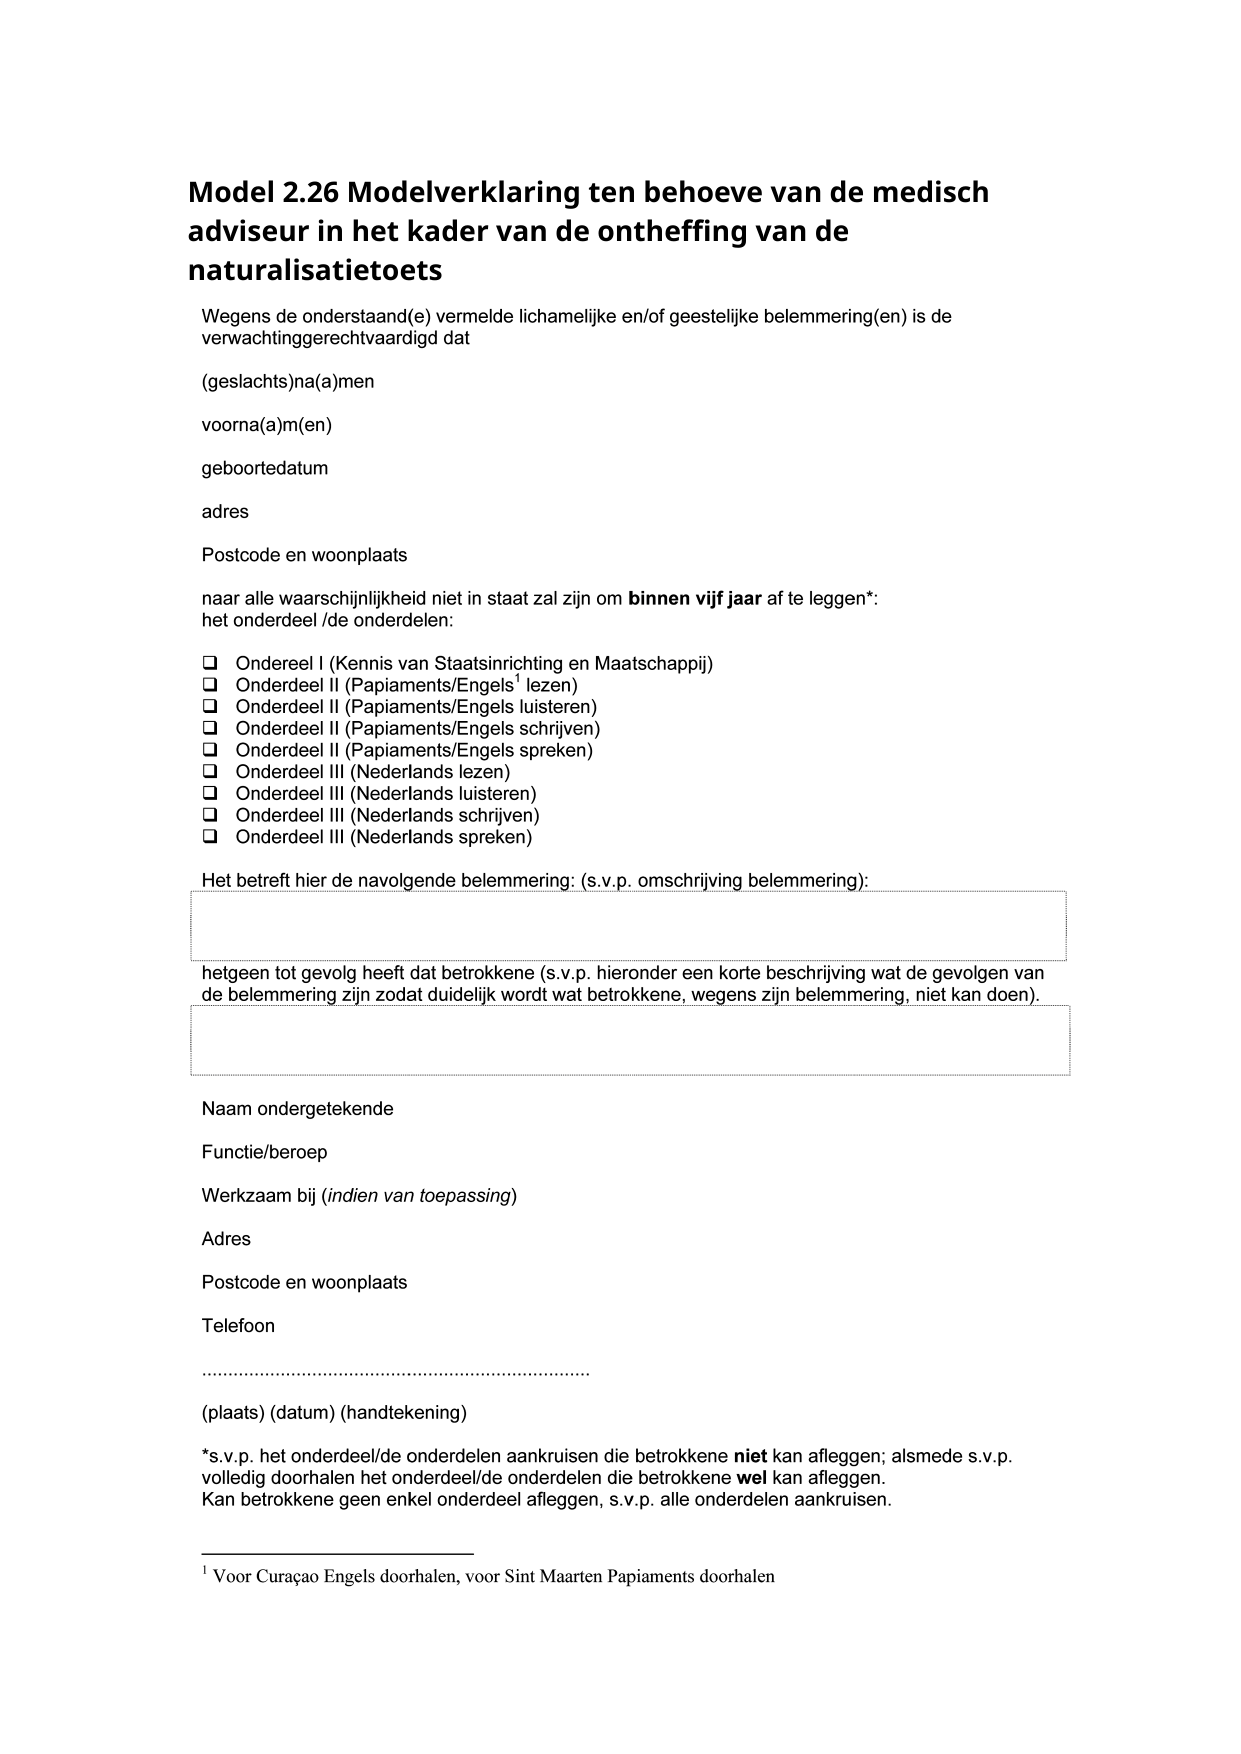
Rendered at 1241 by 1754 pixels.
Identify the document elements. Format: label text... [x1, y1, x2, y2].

subtitle Model 2.26 Modelverklaring ten behoeve van de medisch adviseur in het kader van de ontheffing van de naturalisatietoets [187, 172, 1053, 288]
picture [187, 303, 1075, 1593]
